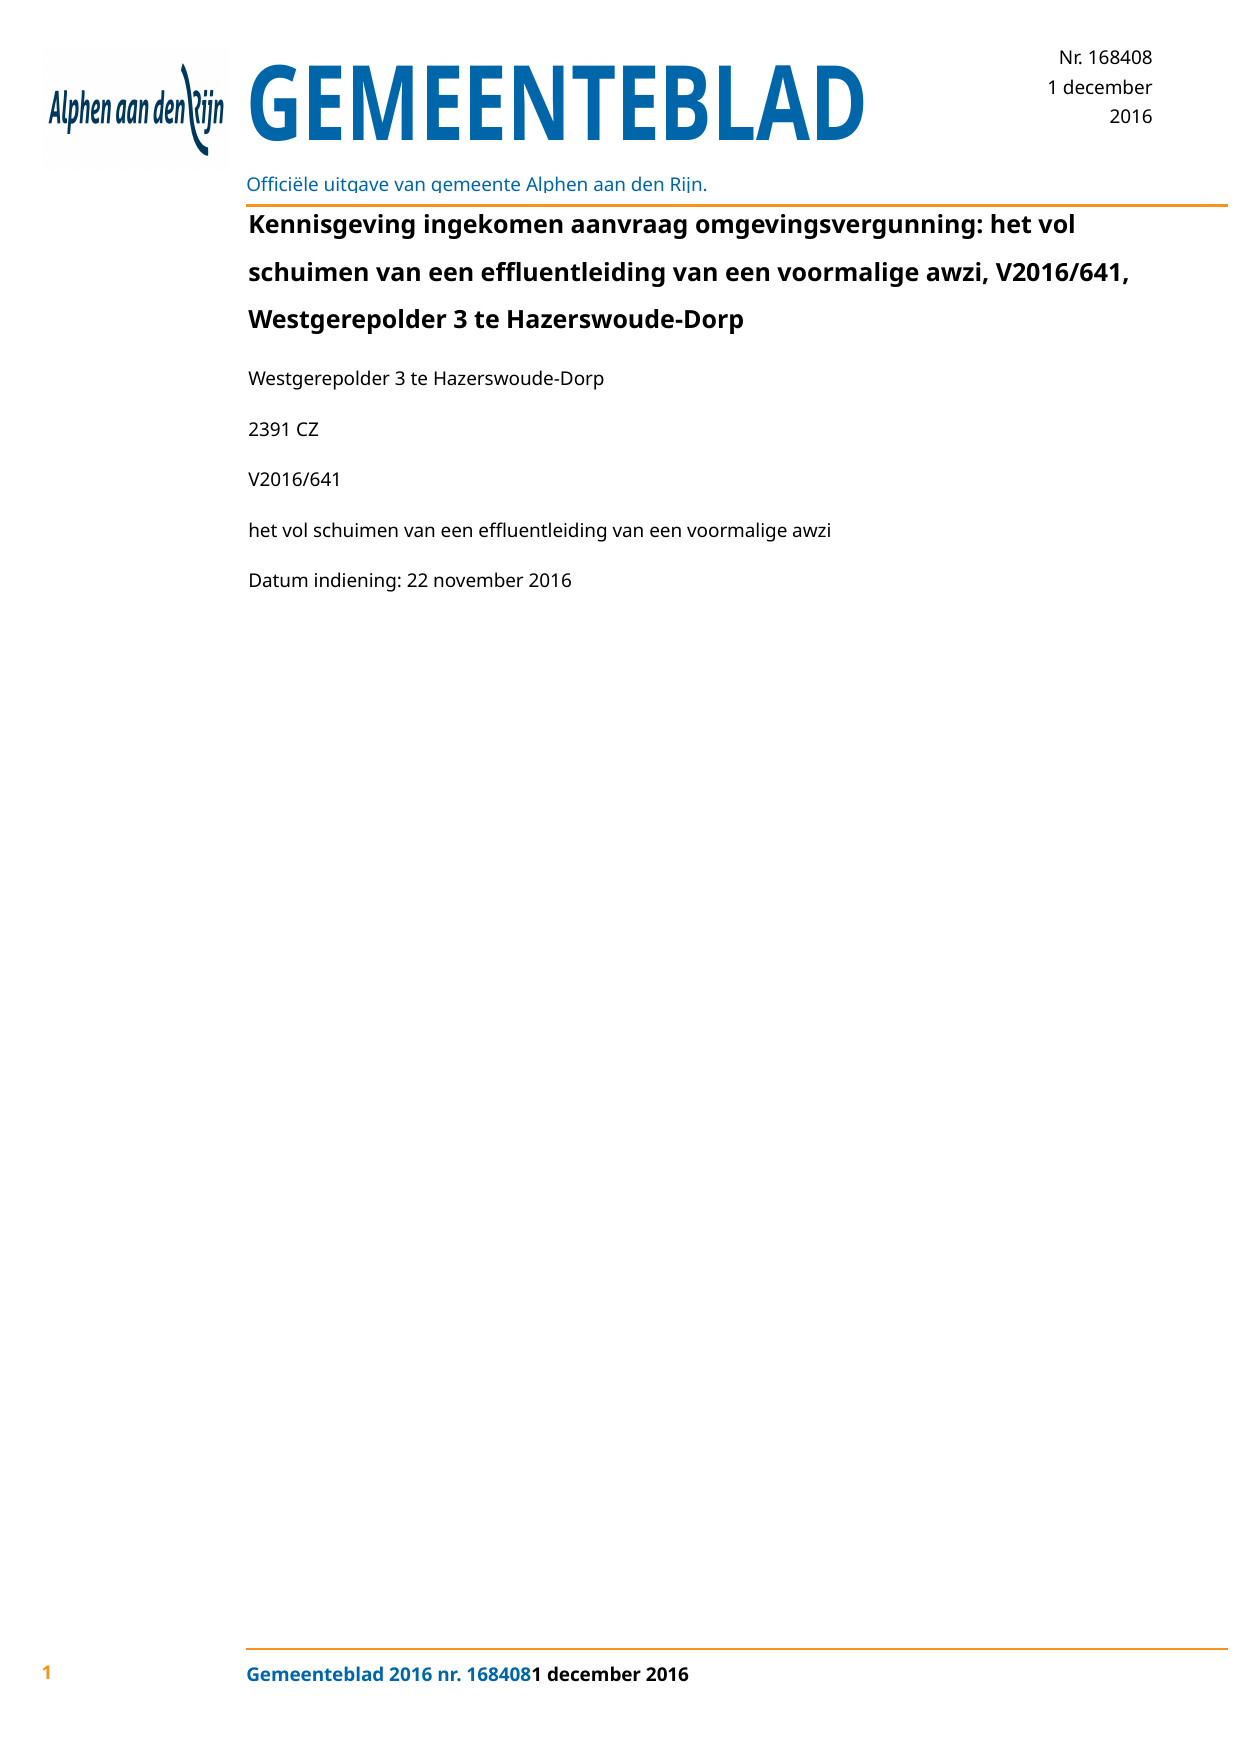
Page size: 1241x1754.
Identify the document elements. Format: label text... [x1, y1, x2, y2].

text Westgerepolder 3 te Hazerswoude-Dorp [248, 366, 1152, 391]
text Datum indiening: 22 november 2016 [248, 567, 1152, 593]
text 2391 CZ [248, 416, 1152, 442]
text het vol schuimen van een effluentleiding van een voormalige awzi [248, 517, 1152, 542]
text Kennisgeving ingekomen aanvraag omgevingsvergunning: het vol schuimen van een effluentleiding van een voormalige awzi, V2016/641, Westgerepolder 3 te Hazerswoude-Dorp [248, 207, 1152, 336]
text V2016/641 [248, 466, 1152, 492]
picture [41, 47, 231, 172]
